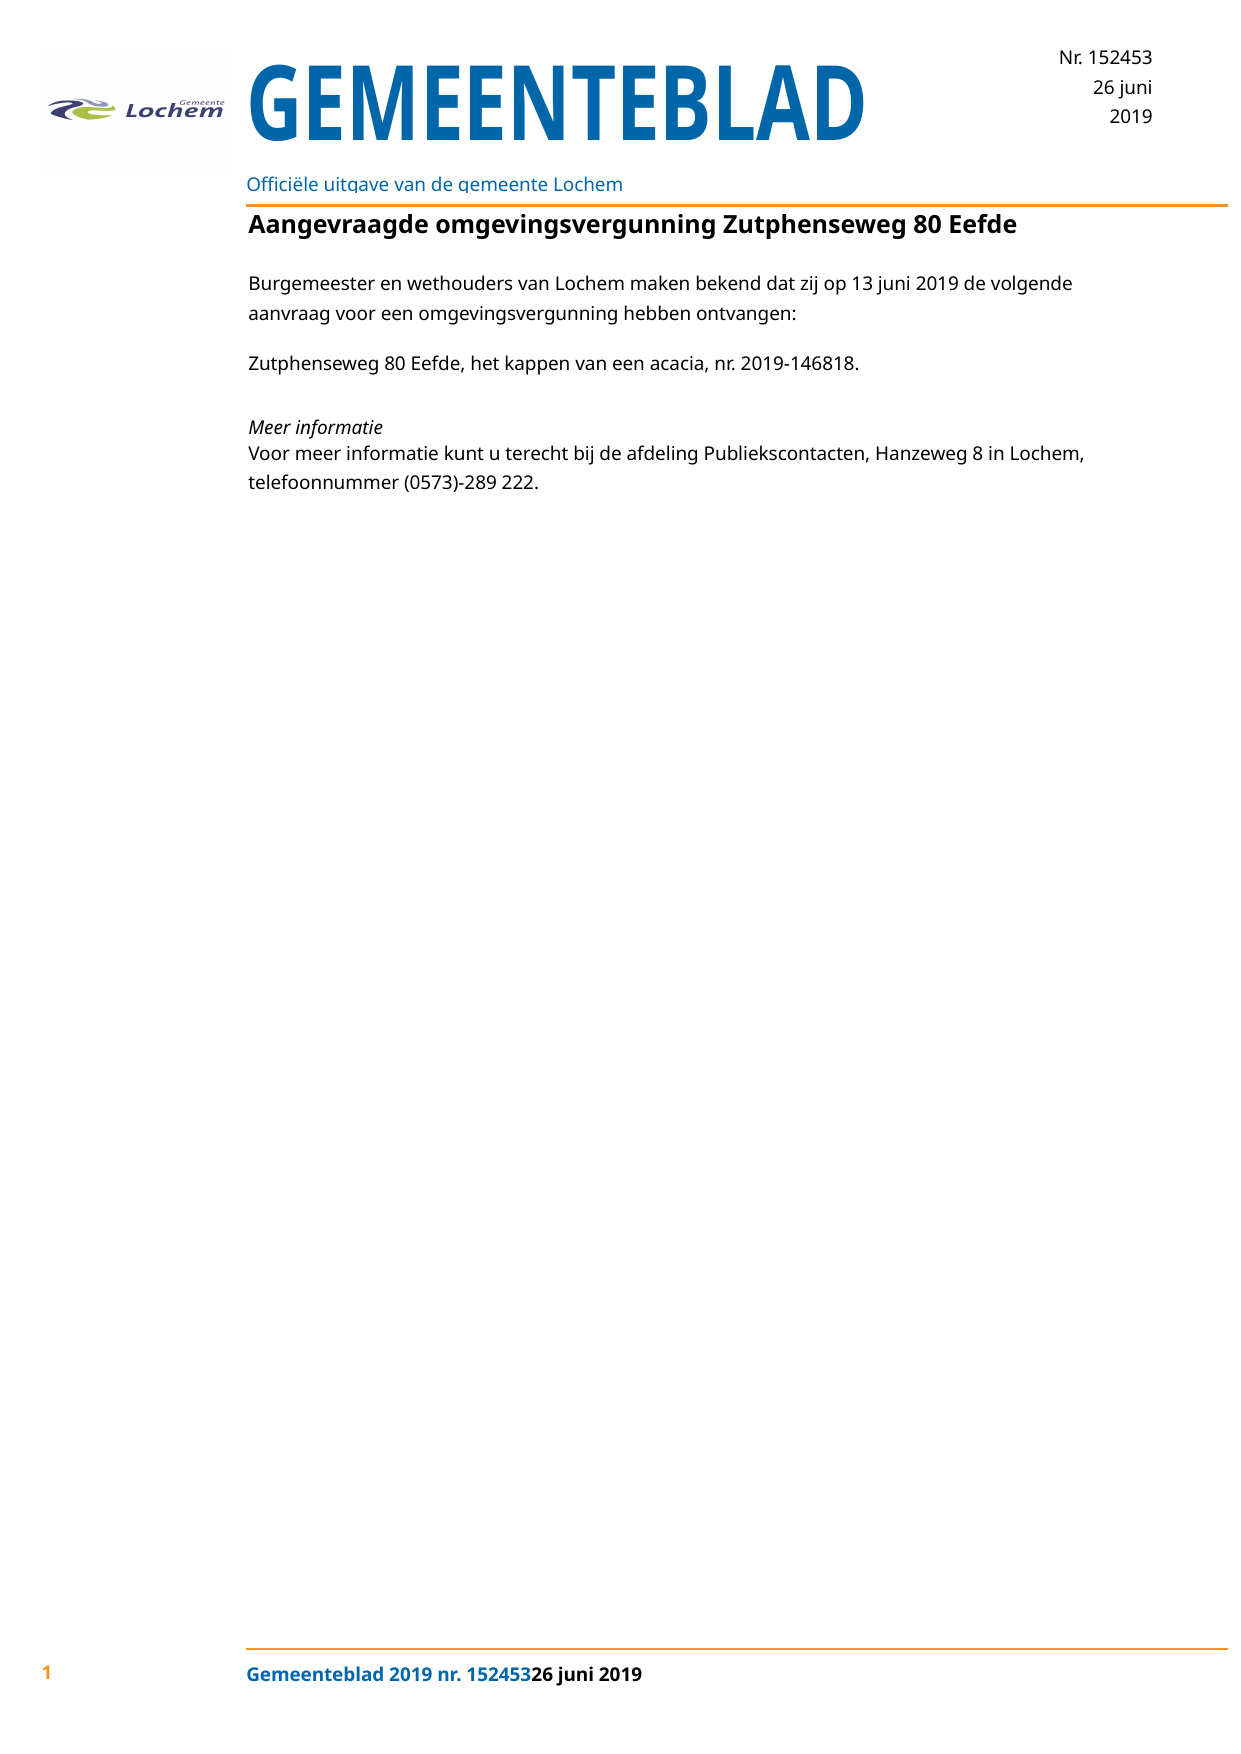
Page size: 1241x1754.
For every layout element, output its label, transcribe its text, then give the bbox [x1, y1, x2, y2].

text Aangevraagde omgevingsvergunning Zutphenseweg 80 Eefde [248, 207, 1152, 241]
text Zutphenseweg 80 Eefde, het kappen van een acacia, nr. 2019-146818. [248, 350, 1152, 376]
text Meer informatie [248, 414, 1152, 440]
text Voor meer informatie kunt u terecht bij de afdeling Publiekscontacten, Hanzeweg 8 in Lochem, telefoonnummer (0573)-289 222. [248, 440, 1152, 495]
picture [41, 47, 231, 172]
text Burgemeester en wethouders van Lochem maken bekend dat zij op 13 juni 2019 de volgende aanvraag voor een omgevingsvergunning hebben ontvangen: [248, 270, 1152, 326]
